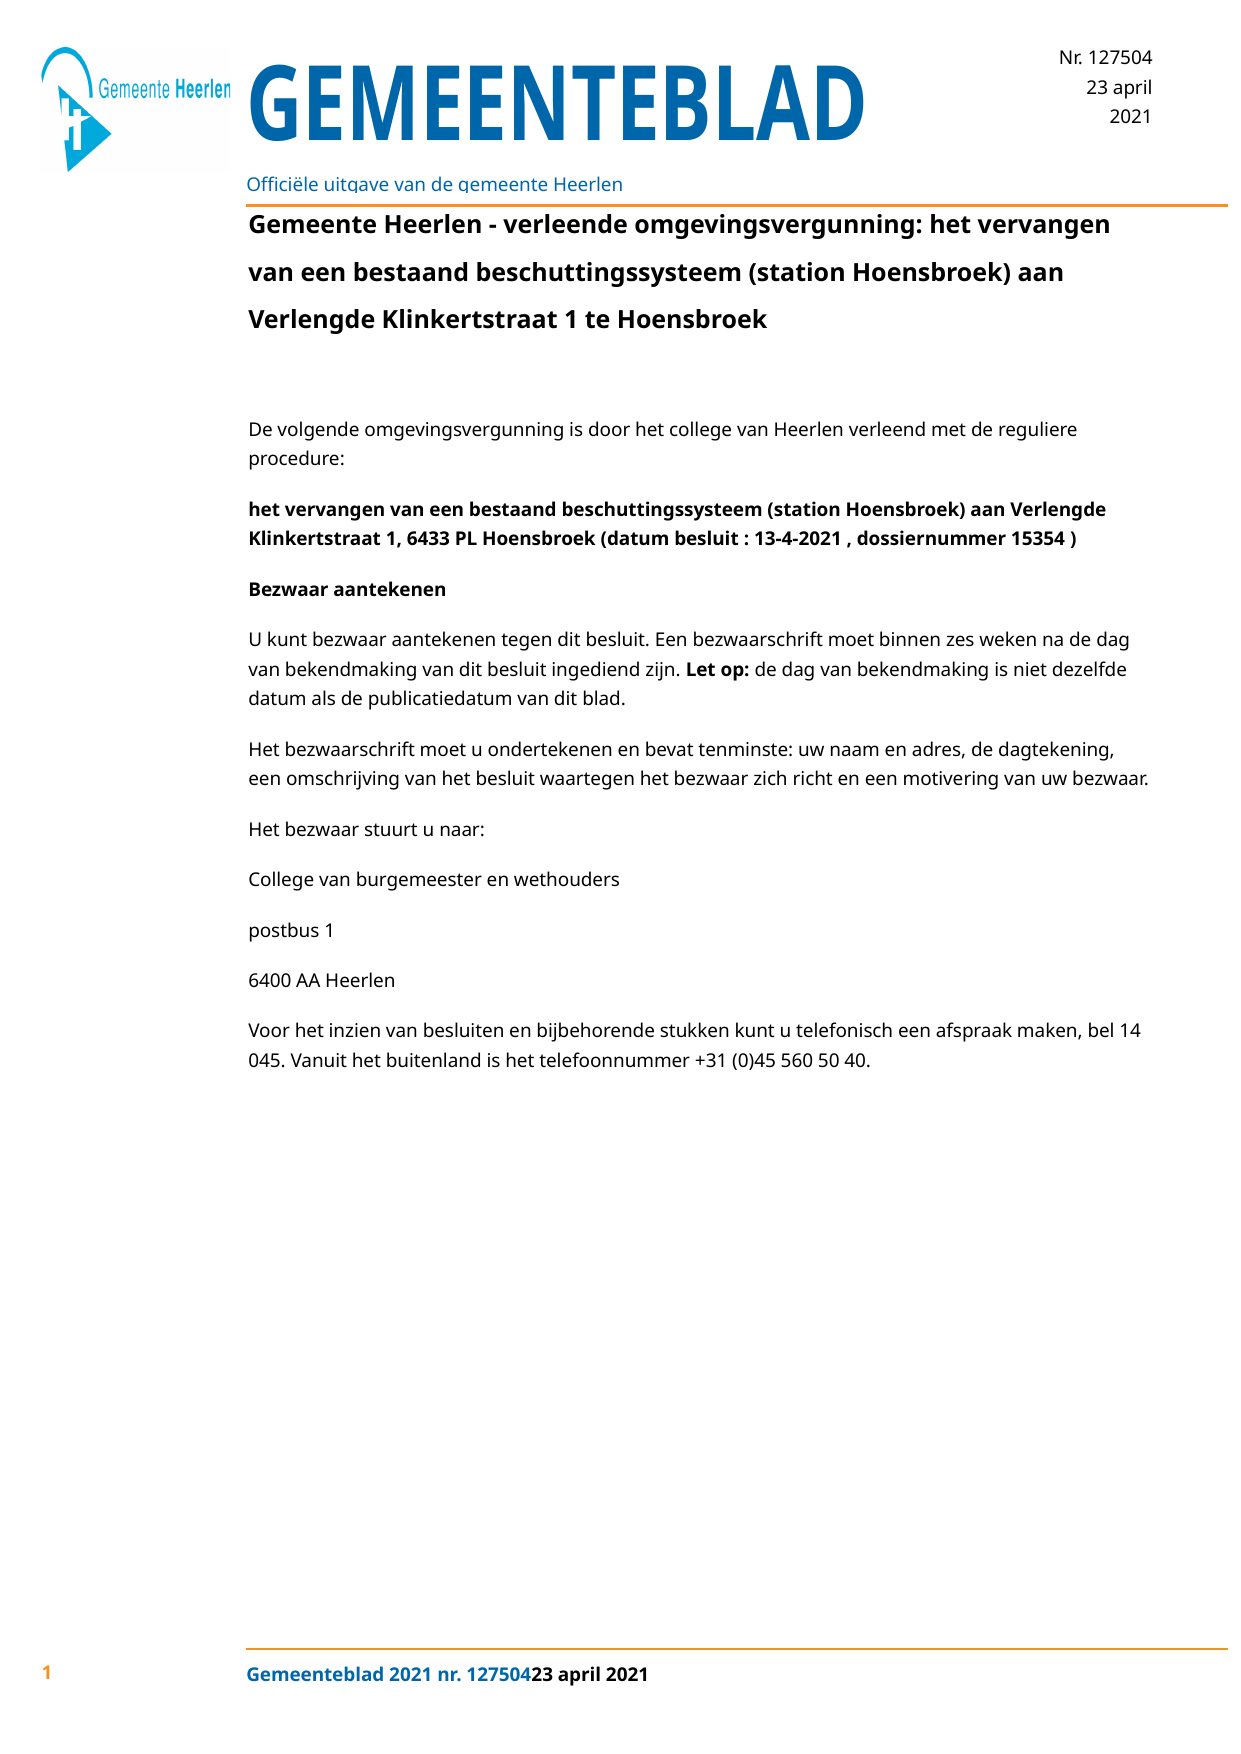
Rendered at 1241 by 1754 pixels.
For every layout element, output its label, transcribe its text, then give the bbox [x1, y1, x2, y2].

text Bezwaar aantekenen [248, 576, 1152, 602]
picture [41, 47, 59, 70]
text 6400 AA Heerlen [248, 967, 1152, 993]
text College van burgemeester en wethouders [248, 866, 1152, 892]
text Gemeente Heerlen - verleende omgevingsvergunning: het vervangen van een bestaand beschuttingssysteem (station Hoensbroek) aan Verlengde Klinkertstraat 1 te Hoensbroek [248, 207, 1152, 336]
text Het bezwaar stuurt u naar: [248, 816, 1152, 842]
text postbus 1 [248, 917, 1152, 942]
text De volgende omgevingsvergunning is door het college van Heerlen verleend met de reguliere procedure: [248, 416, 1152, 471]
text U kunt bezwaar aantekenen tegen dit besluit. Een bezwaarschrift moet binnen zes weken na de dag van bekendmaking van dit besluit ingediend zijn. Let op: de dag van bekendmaking is niet dezelfde datum als de publicatiedatum van dit blad. [248, 626, 1152, 711]
text Voor het inzien van besluiten en bijbehorende stukken kunt u telefonisch een afspraak maken, bel 14 045. Vanuit het buitenland is het telefoonnummer +31 (0)45 560 50 40. [248, 1018, 1152, 1073]
text Het bezwaarschrift moet u ondertekenen en bevat tenminste: uw naam en adres, de dagtekening, een omschrijving van het besluit waartegen het bezwaar zich richt en een motivering van uw bezwaar. [248, 736, 1152, 791]
picture [41, 47, 231, 172]
text het vervangen van een bestaand beschuttingssysteem (station Hoensbroek) aan Verlengde Klinkertstraat 1, 6433 PL Hoensbroek (datum besluit : 13-4-2021 , dossiernummer 15354 ) [248, 496, 1152, 551]
